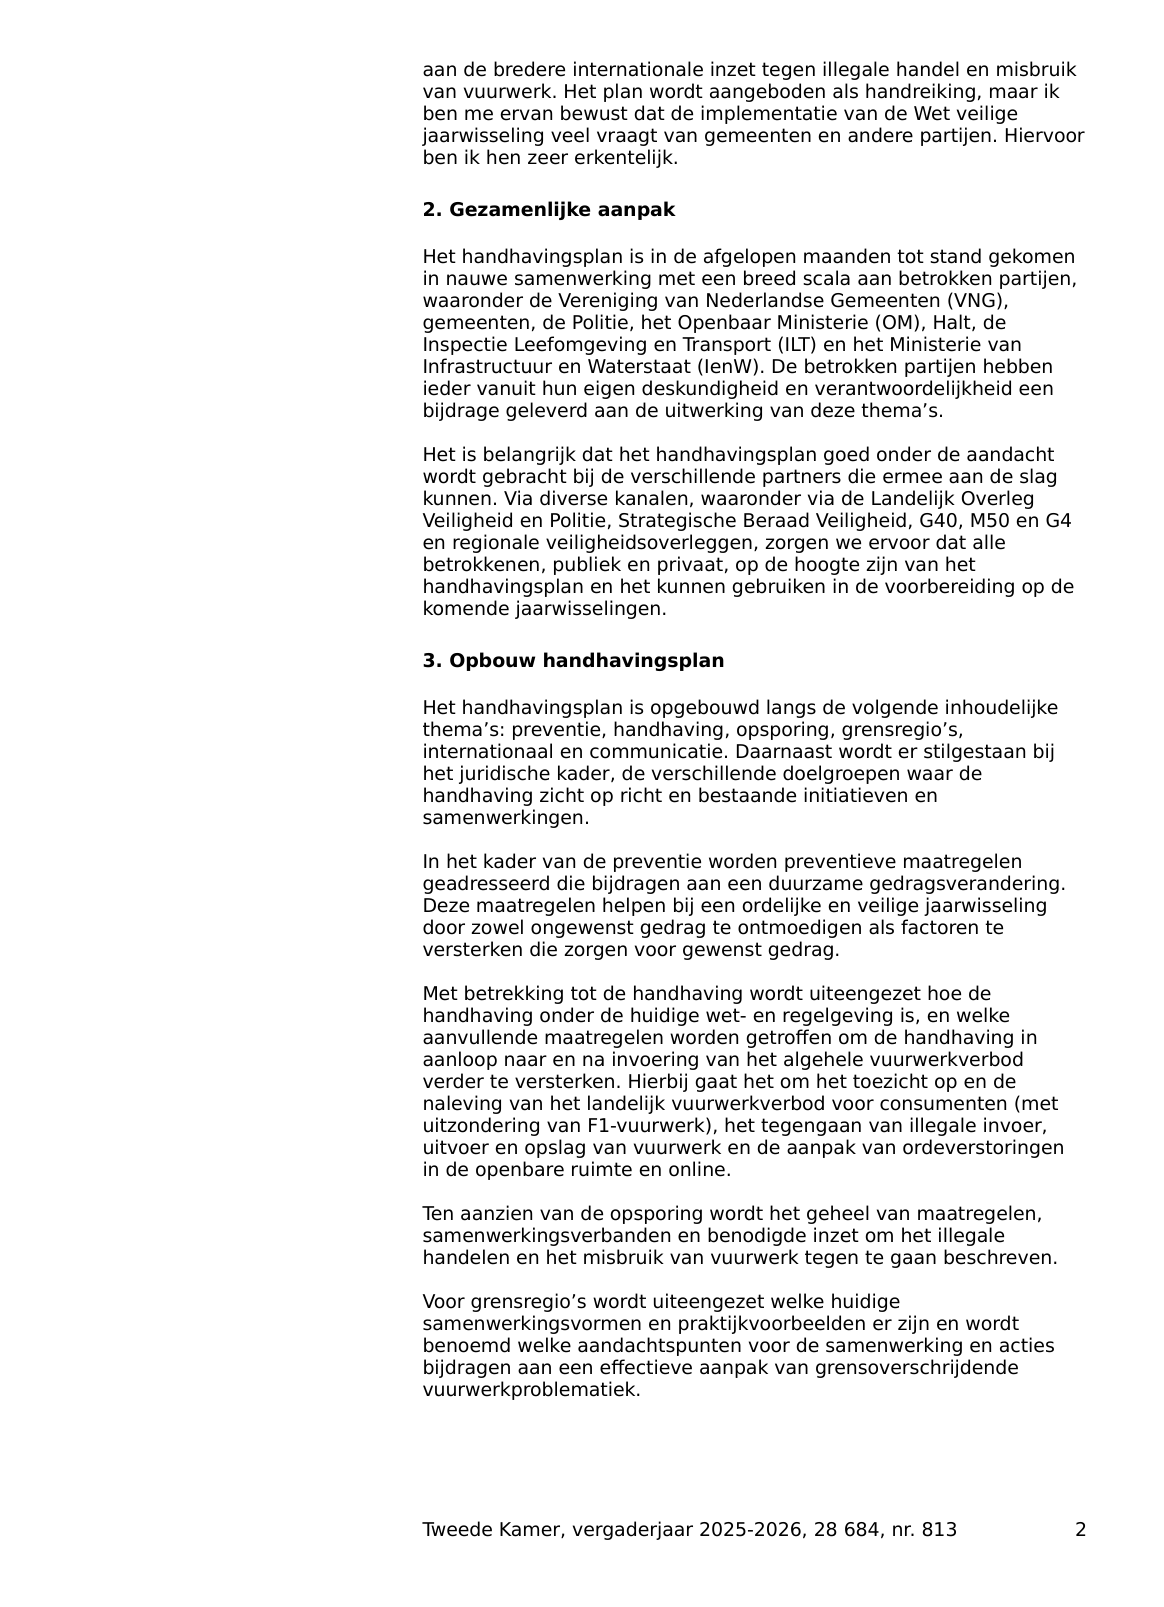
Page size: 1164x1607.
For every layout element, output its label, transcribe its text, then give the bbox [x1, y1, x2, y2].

text Ten aanzien van de opsporing wordt het geheel van maatregelen, samenwerkingsverbanden en benodigde inzet om het illegale handelen en het misbruik van vuurwerk tegen te gaan beschreven. [422, 1203, 1087, 1269]
subtitle 3. Opbouw handhavingsplan [422, 650, 1087, 672]
text Voor grensregio’s wordt uiteengezet welke huidige samenwerkingsvormen en praktijkvoorbeelden er zijn en wordt benoemd welke aandachtspunten voor de samenwerking en acties bijdragen aan een effectieve aanpak van grensoverschrijdende vuurwerkproblematiek. [422, 1291, 1087, 1401]
text Het is belangrijk dat het handhavingsplan goed onder de aandacht wordt gebracht bij de verschillende partners die ermee aan de slag kunnen. Via diverse kanalen, waaronder via de Landelijk Overleg Veiligheid en Politie, Strategische Beraad Veiligheid, G40, M50 en G4 en regionale veiligheidsoverleggen, zorgen we ervoor dat alle betrokkenen, publiek en privaat, op de hoogte zijn van het handhavingsplan en het kunnen gebruiken in de voorbereiding op de komende jaarwisselingen. [422, 444, 1087, 620]
subtitle 2. Gezamenlijke aanpak [422, 199, 1087, 221]
text Het handhavingsplan is opgebouwd langs de volgende inhoudelijke thema’s: preventie, handhaving, opsporing, grensregio’s, internationaal en communicatie. Daarnaast wordt er stilgestaan bij het juridische kader, de verschillende doelgroepen waar de handhaving zicht op richt en bestaande initiatieven en samenwerkingen. [422, 697, 1087, 829]
text Met betrekking tot de handhaving wordt uiteengezet hoe de handhaving onder de huidige wet- en regelgeving is, en welke aanvullende maatregelen worden getroffen om de handhaving in aanloop naar en na invoering van het algehele vuurwerkverbod verder te versterken. Hierbij gaat het om het toezicht op en de naleving van het landelijk vuurwerkverbod voor consumenten (met uitzondering van F1-vuurwerk), het tegengaan van illegale invoer, uitvoer en opslag van vuurwerk en de aanpak van ordeverstoringen in de openbare ruimte en online. [422, 983, 1087, 1181]
text aan de bredere internationale inzet tegen illegale handel en misbruik van vuurwerk. Het plan wordt aangeboden als handreiking, maar ik ben me ervan bewust dat de implementatie van de Wet veilige jaarwisseling veel vraagt van gemeenten en andere partijen. Hiervoor ben ik hen zeer erkentelijk. [422, 59, 1087, 169]
text In het kader van de preventie worden preventieve maatregelen geadresseerd die bijdragen aan een duurzame gedragsverandering. Deze maatregelen helpen bij een ordelijke en veilige jaarwisseling door zowel ongewenst gedrag te ontmoedigen als factoren te versterken die zorgen voor gewenst gedrag. [422, 851, 1087, 961]
text Het handhavingsplan is in de afgelopen maanden tot stand gekomen in nauwe samenwerking met een breed scala aan betrokken partijen, waaronder de Vereniging van Nederlandse Gemeenten (VNG), gemeenten, de Politie, het Openbaar Ministerie (OM), Halt, de Inspectie Leefomgeving en Transport (ILT) en het Ministerie van Infrastructuur en Waterstaat (IenW). De betrokken partijen hebben ieder vanuit hun eigen deskundigheid en verantwoordelijkheid een bijdrage geleverd aan de uitwerking van deze thema’s. [422, 246, 1087, 422]
